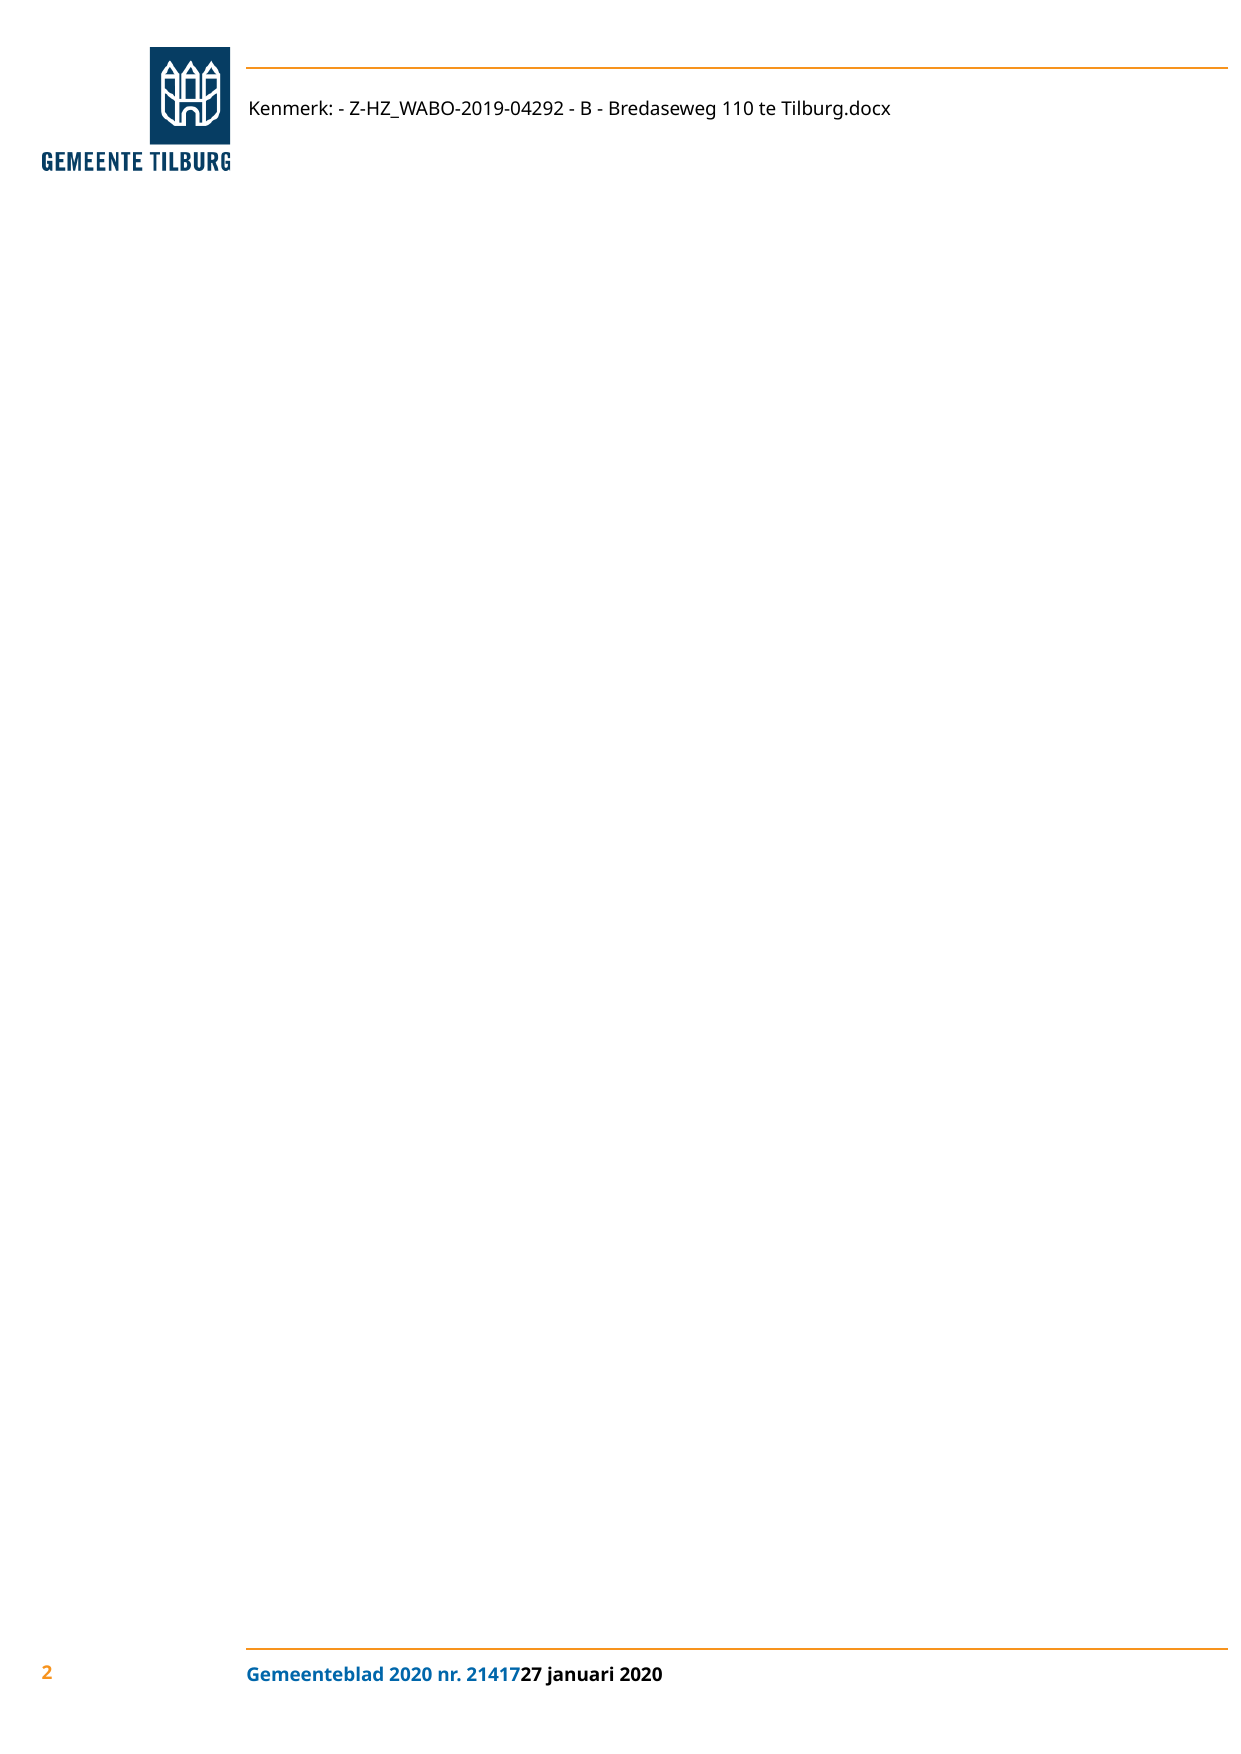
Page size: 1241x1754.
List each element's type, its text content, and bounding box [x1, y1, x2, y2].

text Kenmerk: - Z-HZ_WABO-2019-04292 - B - Bredaseweg 110 te Tilburg.docx [248, 95, 1152, 121]
picture [41, 47, 231, 172]
